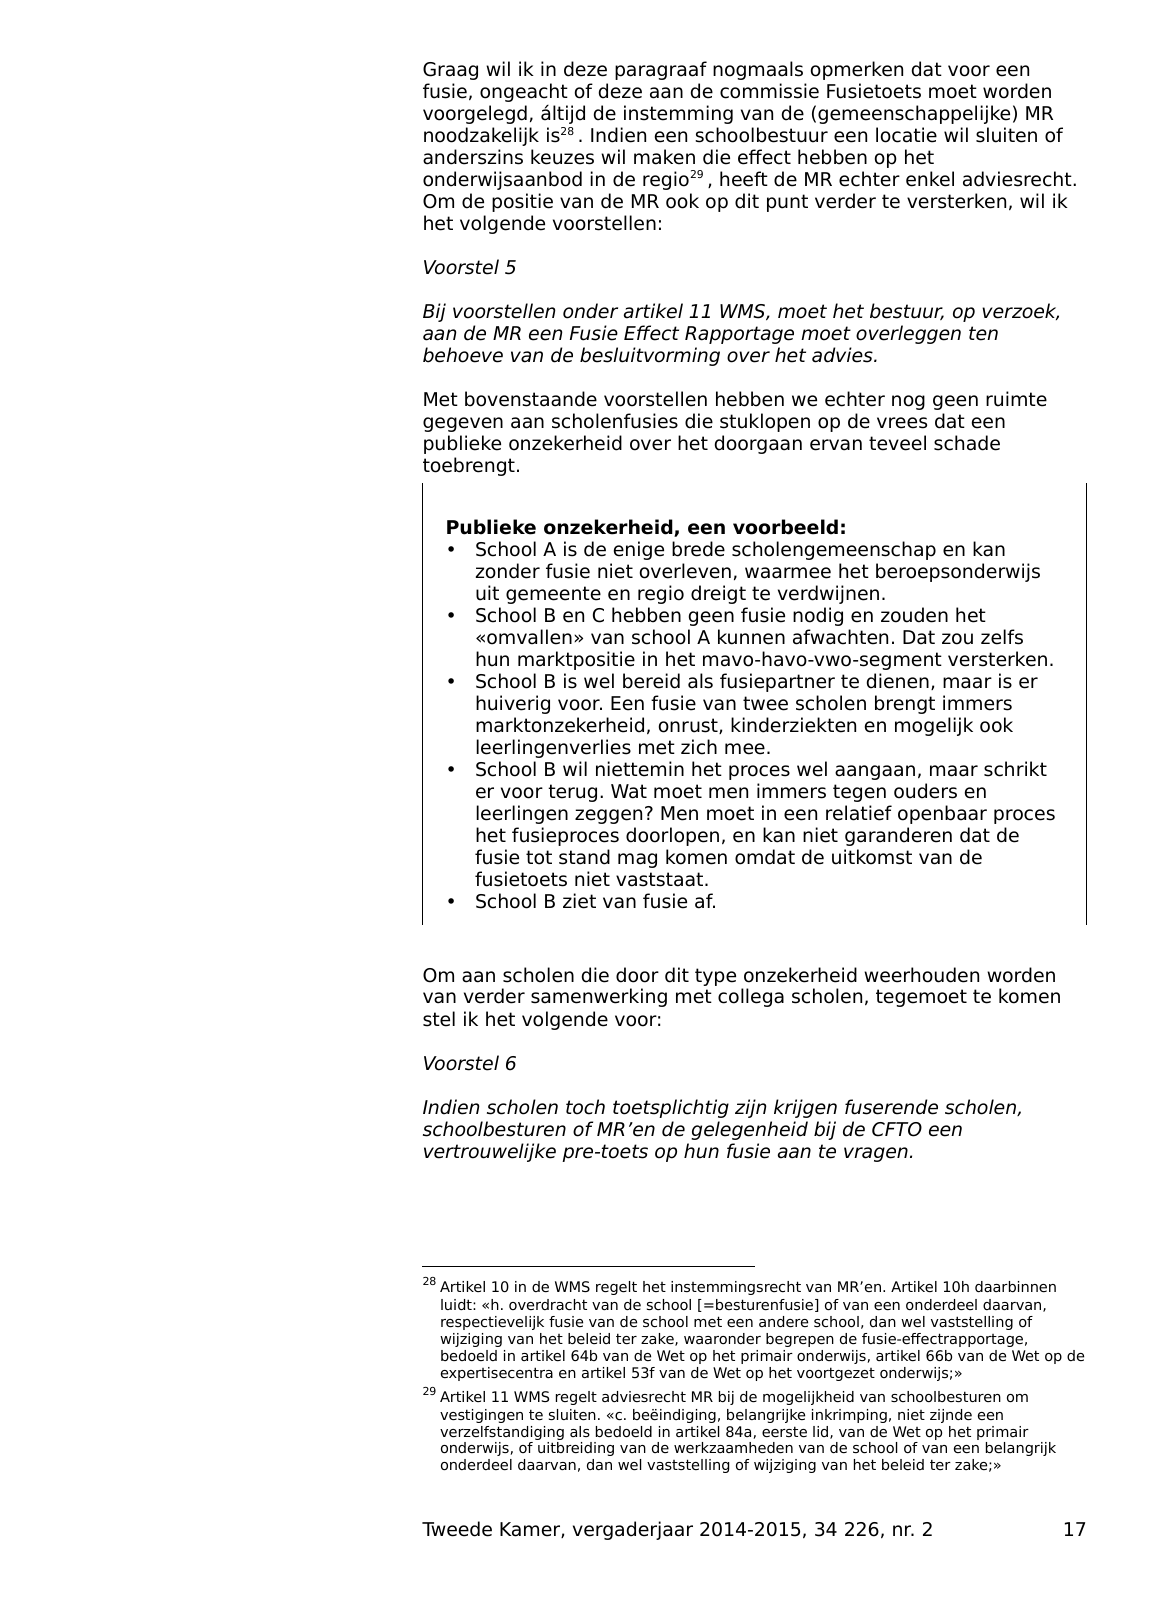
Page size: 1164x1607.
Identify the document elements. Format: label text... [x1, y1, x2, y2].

text Indien scholen toch toetsplichtig zijn krijgen fuserende scholen, schoolbesturen of MR’en de gelegenheid bij de CFTO een vertrouwelijke pre-toets op hun fusie aan te vragen. [422, 1097, 1087, 1163]
text Met bovenstaande voorstellen hebben we echter nog geen ruimte gegeven aan scholenfusies die stuklopen op de vrees dat een publieke onzekerheid over het doorgaan ervan teveel schade toebrengt. [422, 389, 1087, 477]
text Bij voorstellen onder artikel 11 WMS, moet het bestuur, op verzoek, aan de MR een Fusie Effect Rapportage moet overleggen ten behoeve van de besluitvorming over het advies. [422, 301, 1087, 367]
text Graag wil ik in deze paragraaf nogmaals opmerken dat voor een fusie, ongeacht of deze aan de commissie Fusietoets moet worden voorgelegd, áltijd de instemming van de (gemeenschappelijke) MR noodzakelijk is. Indien een schoolbestuur een locatie wil sluiten of anderszins keuzes wil maken die effect hebben op het onderwijsaanbod in de regio, heeft de MR echter enkel adviesrecht. Om de positie van de MR ook op dit punt verder te versterken, wil ik het volgende voorstellen: [422, 59, 1087, 235]
text Artikel 10 in de WMS regelt het instemmingsrecht van MR’en. Artikel 10h daarbinnen luidt: «h. overdracht van de school [=besturenfusie] of van een onderdeel daarvan, respectievelijk fusie van de school met een andere school, dan wel vaststelling of wijziging van het beleid ter zake, waaronder begrepen de fusie-effectrapportage, bedoeld in artikel 64b van de Wet op het primair onderwijs, artikel 66b van de Wet op de expertisecentra en artikel 53f van de Wet op het voortgezet onderwijs;» [422, 1275, 1087, 1382]
table_header Publieke onzekerheid, een voorbeeld: • School A is de enige brede scholengemeenschap en kan zonder fusie niet overleven, waarmee het beroepsonderwijs uit gemeente en regio dreigt te verdwijnen. • School B en C hebben geen fusie nodig en zouden het «omvallen» van school A kunnen afwachten. Dat zou zelfs hun marktpositie in het mavo-havo-vwo-segment versterken. • School B is wel bereid als fusiepartner te dienen, maar is er huiverig voor. Een fusie van twee scholen brengt immers marktonzekerheid, onrust, kinderziekten en mogelijk ook leerlingenverlies met zich mee. • School B wil niettemin het proces wel aangaan, maar schrikt er voor terug. Wat moet men immers tegen ouders en leerlingen zeggen? Men moet in een relatief openbaar proces het fusieproces doorlopen, en kan niet garanderen dat de fusie tot stand mag komen omdat de uitkomst van de fusietoets niet vaststaat. • School B ziet van fusie af. [423, 483, 1086, 924]
subtitle Voorstel 5 [422, 257, 1087, 279]
text Om aan scholen die door dit type onzekerheid weerhouden worden van verder samenwerking met collega scholen, tegemoet te komen stel ik het volgende voor: [422, 964, 1087, 1030]
text Artikel 11 WMS regelt adviesrecht MR bij de mogelijkheid van schoolbesturen om vestigingen te sluiten. «c. beëindiging, belangrijke inkrimping, niet zijnde een verzelfstandiging als bedoeld in artikel 84a, eerste lid, van de Wet op het primair onderwijs, of uitbreiding van de werkzaamheden van de school of van een belangrijk onderdeel daarvan, dan wel vaststelling of wijziging van het beleid ter zake;» [422, 1385, 1087, 1474]
subtitle Voorstel 6 [422, 1053, 1087, 1074]
